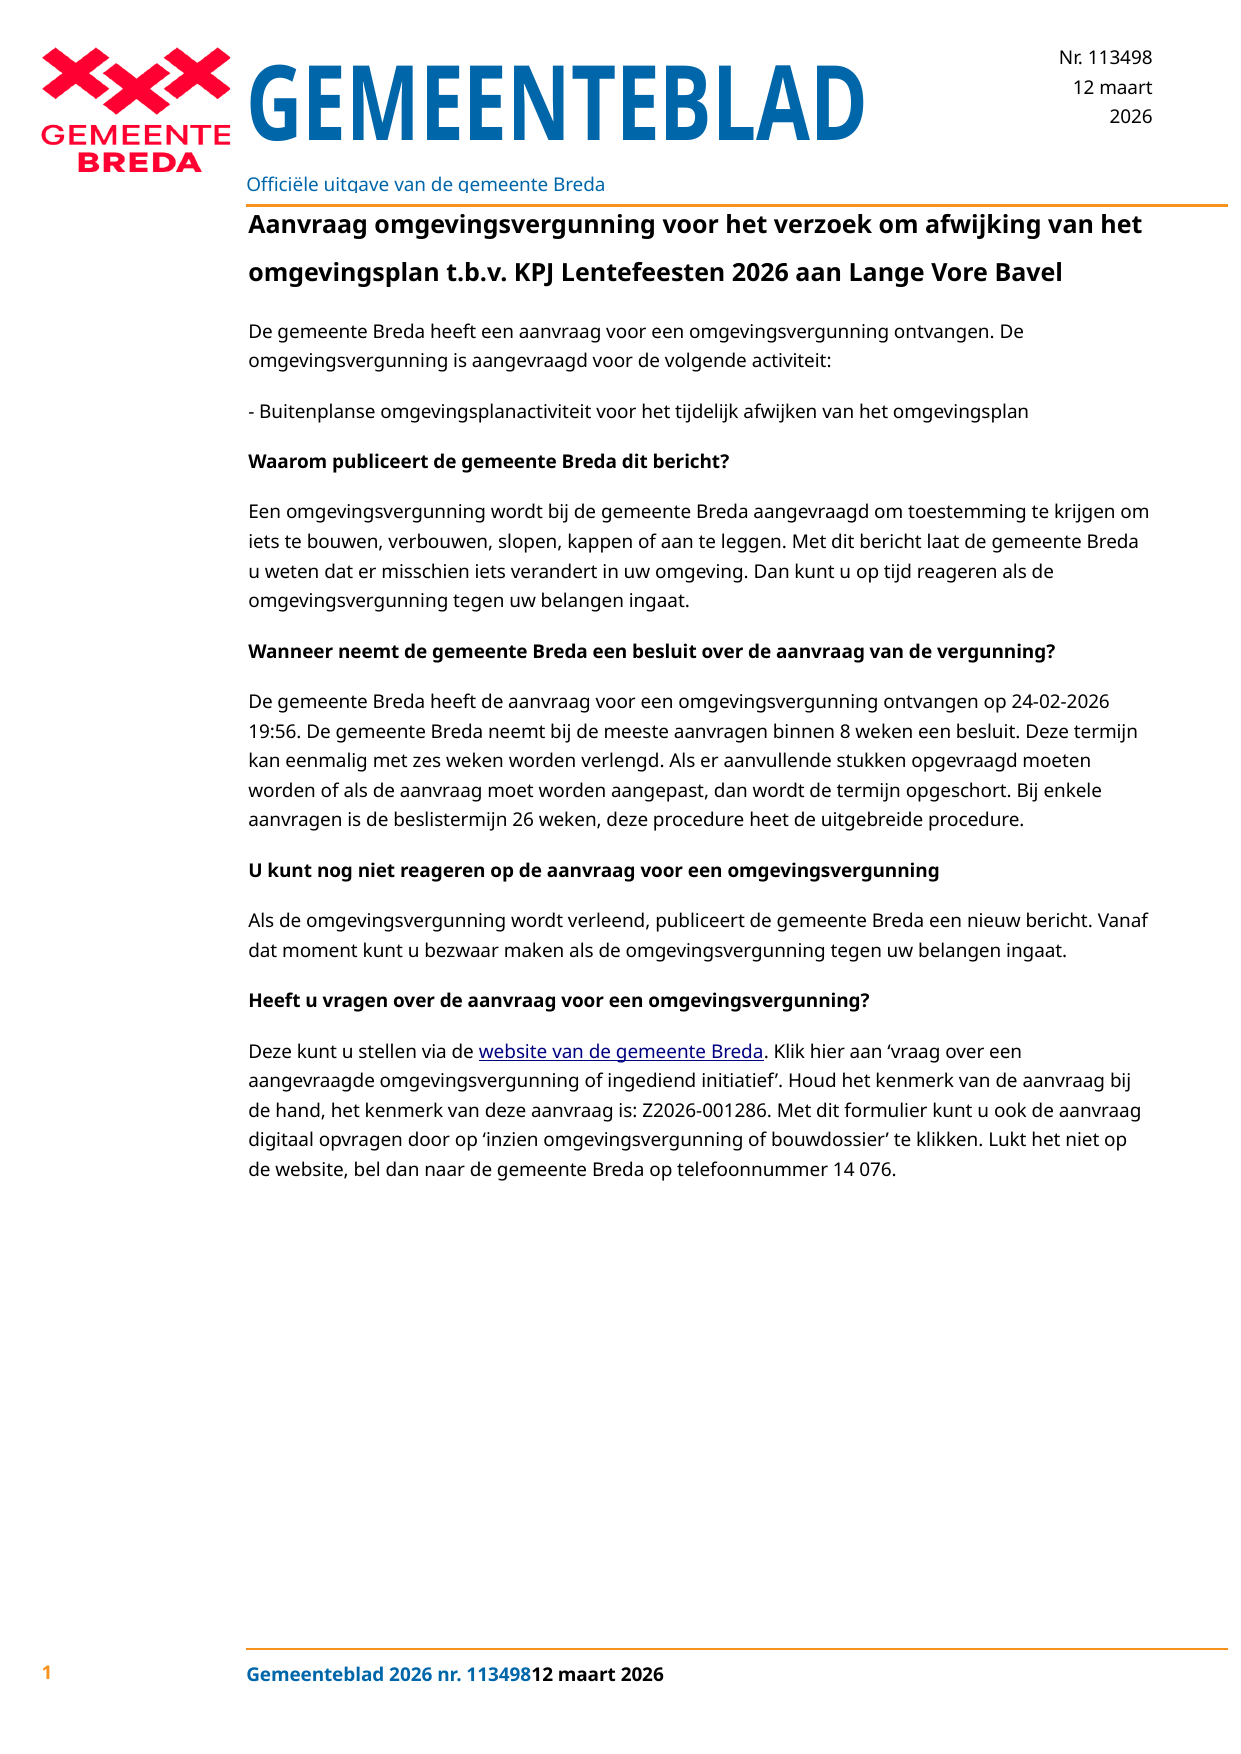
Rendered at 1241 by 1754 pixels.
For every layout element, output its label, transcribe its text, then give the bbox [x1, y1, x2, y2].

picture [41, 47, 231, 172]
text Deze kunt u stellen via de website van de gemeente Breda. Klik hier aan ‘vraag over een aangevraagde omgevingsvergunning of ingediend initiatief’. Houd het kenmerk van de aanvraag bij de hand, het kenmerk van deze aanvraag is: Z2026-001286. Met dit formulier kunt u ook de aanvraag digitaal opvragen door op ‘inzien omgevingsvergunning of bouwdossier’ te klikken. Lukt het niet op de website, bel dan naar de gemeente Breda op telefoonnummer 14 076. [248, 1038, 1152, 1182]
text Heeft u vragen over de aanvraag voor een omgevingsvergunning? [248, 987, 1152, 1013]
text Wanneer neemt de gemeente Breda een besluit over de aanvraag van de vergunning? [248, 638, 1152, 664]
text U kunt nog niet reageren op de aanvraag voor een omgevingsvergunning [248, 857, 1152, 883]
text Als de omgevingsvergunning wordt verleend, publiceert de gemeente Breda een nieuw bericht. Vanaf dat moment kunt u bezwaar maken als de omgevingsvergunning tegen uw belangen ingaat. [248, 907, 1152, 963]
text Een omgevingsvergunning wordt bij de gemeente Breda aangevraagd om toestemming te krijgen om iets te bouwen, verbouwen, slopen, kappen of aan te leggen. Met dit bericht laat de gemeente Breda u weten dat er misschien iets verandert in uw omgeving. Dan kunt u op tijd reageren als de omgevingsvergunning tegen uw belangen ingaat. [248, 499, 1152, 613]
text De gemeente Breda heeft de aanvraag voor een omgevingsvergunning ontvangen op 24-02-2026 19:56. De gemeente Breda neemt bij de meeste aanvragen binnen 8 weken een besluit. Deze termijn kan eenmalig met zes weken worden verlengd. Als er aanvullende stukken opgevraagd moeten worden of als de aanvraag moet worden aangepast, dan wordt de termijn opgeschort. Bij enkele aanvragen is de beslistermijn 26 weken, deze procedure heet de uitgebreide procedure. [248, 688, 1152, 832]
text De gemeente Breda heeft een aanvraag voor een omgevingsvergunning ontvangen. De omgevingsvergunning is aangevraagd voor de volgende activiteit: [248, 318, 1152, 373]
text - Buitenplanse omgevingsplanactiviteit voor het tijdelijk afwijken van het omgevingsplan [248, 398, 1152, 424]
text Aanvraag omgevingsvergunning voor het verzoek om afwijking van het omgevingsplan t.b.v. KPJ Lentefeesten 2026 aan Lange Vore Bavel [248, 207, 1152, 288]
text Waarom publiceert de gemeente Breda dit bericht? [248, 448, 1152, 474]
